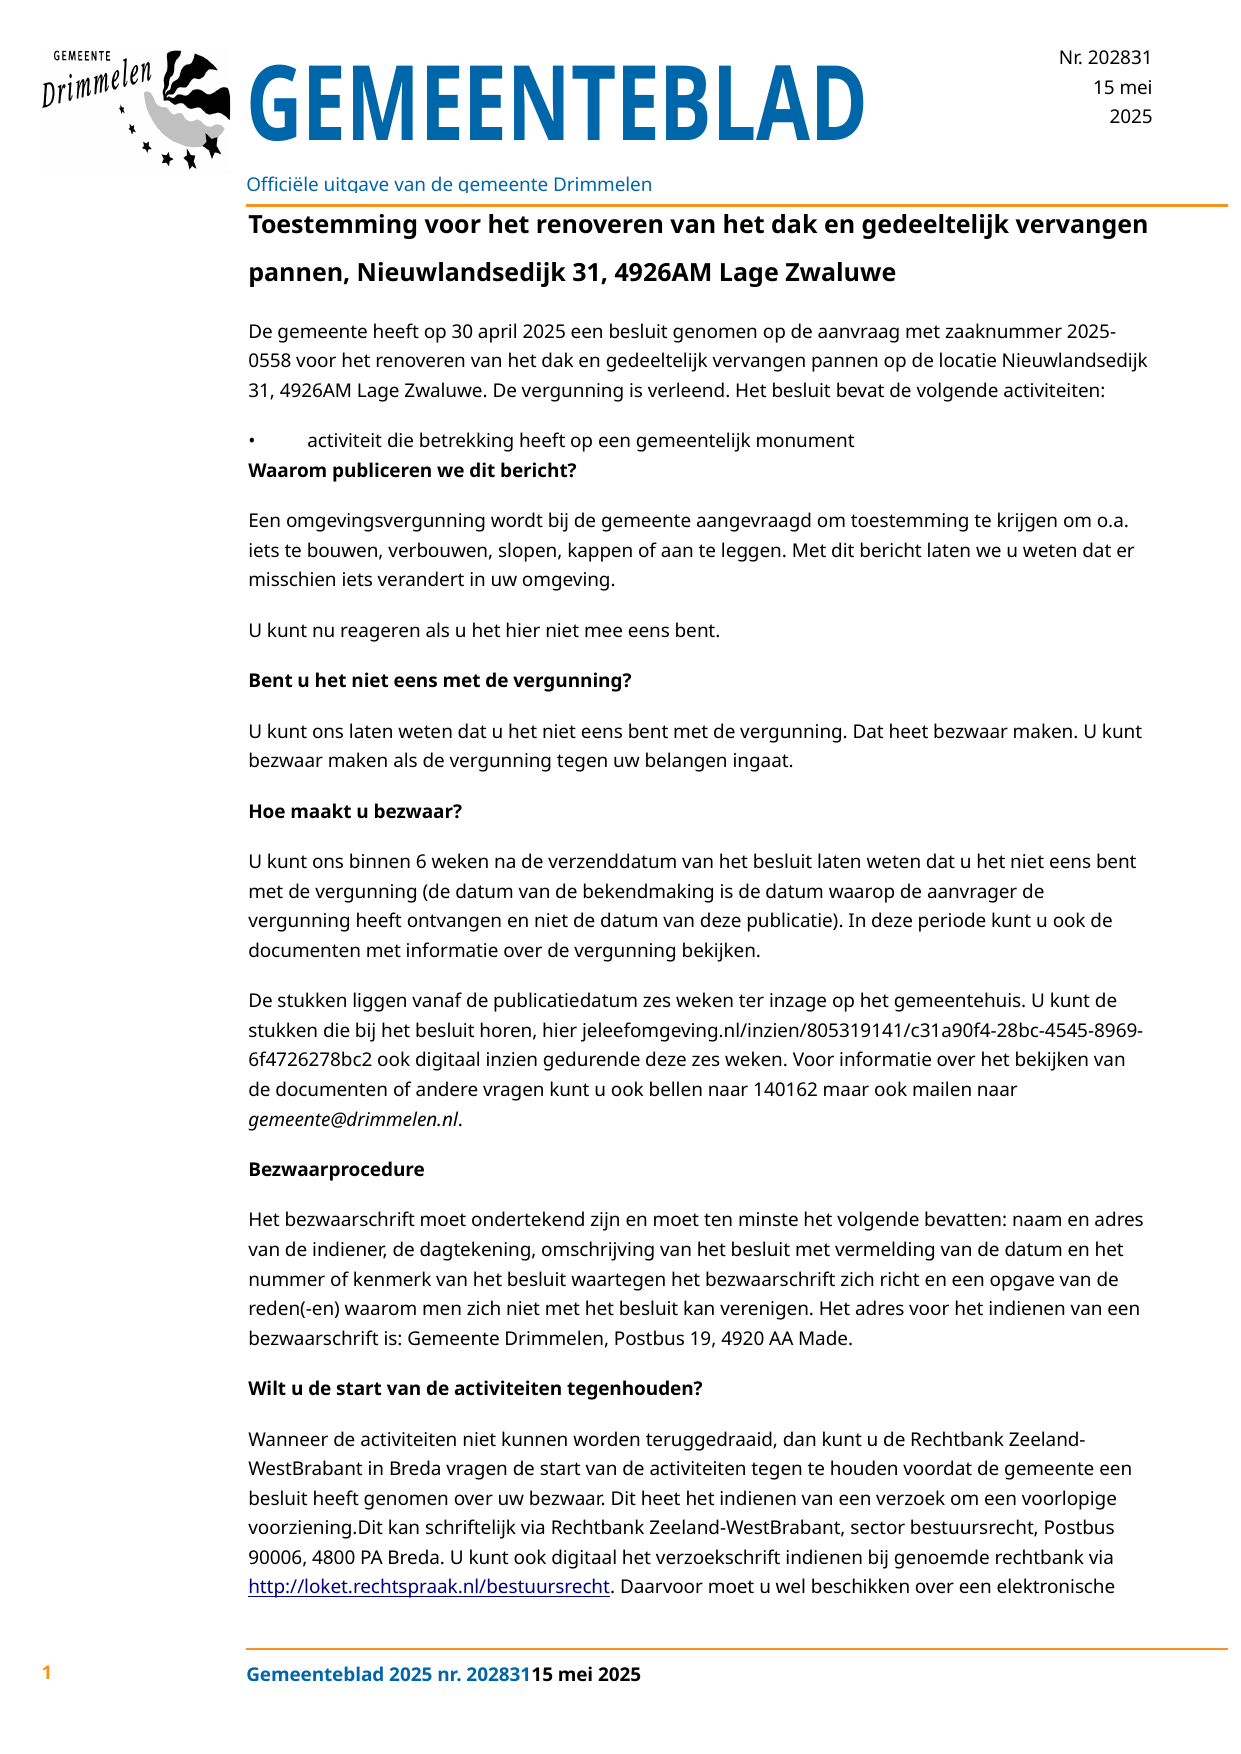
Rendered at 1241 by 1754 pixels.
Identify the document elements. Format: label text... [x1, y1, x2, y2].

text Het bezwaarschrift moet ondertekend zijn en moet ten minste het volgende bevatten: naam en adres van de indiener, de dagtekening, omschrijving van het besluit met vermelding van de datum en het nummer of kenmerk van het besluit waartegen het bezwaarschrift zich richt en een opgave van de reden(-en) waarom men zich niet met het besluit kan verenigen. Het adres voor het indienen van een bezwaarschrift is: Gemeente Drimmelen, Postbus 19, 4920 AA Made. [248, 1207, 1152, 1351]
text Wanneer de activiteiten niet kunnen worden teruggedraaid, dan kunt u de Rechtbank Zeeland-WestBrabant in Breda vragen de start van de activiteiten tegen te houden voordat de gemeente een besluit heeft genomen over uw bezwaar. Dit heet het indienen van een verzoek om een voorlopige voorziening.Dit kan schriftelijk via Rechtbank Zeeland-WestBrabant, sector bestuursrecht, Postbus 90006, 4800 PA Breda. U kunt ook digitaal het verzoekschrift indienen bij genoemde rechtbank via http://loket.rechtspraak.nl/bestuursrecht. Daarvoor moet u wel beschikken over een elektronische [248, 1426, 1152, 1599]
text Wilt u de start van de activiteiten tegenhouden? [248, 1375, 1152, 1401]
text De gemeente heeft op 30 april 2025 een besluit genomen op de aanvraag met zaaknummer 2025-0558 voor het renoveren van het dak en gedeeltelijk vervangen pannen op de locatie Nieuwlandsedijk 31, 4926AM Lage Zwaluwe. De vergunning is verleend. Het besluit bevat de volgende activiteiten: [248, 318, 1152, 403]
text Een omgevingsvergunning wordt bij de gemeente aangevraagd om toestemming te krijgen om o.a. iets te bouwen, verbouwen, slopen, kappen of aan te leggen. Met dit bericht laten we u weten dat er misschien iets verandert in uw omgeving. [248, 507, 1152, 592]
text Waarom publiceren we dit bericht? [248, 457, 1152, 483]
text U kunt ons laten weten dat u het niet eens bent met de vergunning. Dat heet bezwaar maken. U kunt bezwaar maken als de vergunning tegen uw belangen ingaat. [248, 718, 1152, 773]
text Hoe maakt u bezwaar? [248, 798, 1152, 824]
text Bent u het niet eens met de vergunning? [248, 667, 1152, 693]
text Toestemming voor het renoveren van het dak en gedeeltelijk vervangen pannen, Nieuwlandsedijk 31, 4926AM Lage Zwaluwe [248, 207, 1152, 288]
text U kunt nu reageren als u het hier niet mee eens bent. [248, 617, 1152, 643]
list activiteit die betrekking heeft op een gemeentelijk monument [248, 427, 1152, 453]
text U kunt ons binnen 6 weken na de verzenddatum van het besluit laten weten dat u het niet eens bent met de vergunning (de datum van de bekendmaking is de datum waarop de aanvrager de vergunning heeft ontvangen en niet de datum van deze publicatie). In deze periode kunt u ook de documenten met informatie over de vergunning bekijken. [248, 848, 1152, 963]
picture [41, 47, 231, 172]
text De stukken liggen vanaf de publicatiedatum zes weken ter inzage op het gemeentehuis. U kunt de stukken die bij het besluit horen, hier jeleefomgeving.nl/inzien/805319141/c31a90f4-28bc-4545-8969-6f4726278bc2 ook digitaal inzien gedurende deze zes weken. Voor informatie over het bekijken van de documenten of andere vragen kunt u ook bellen naar 140162 maar ook mailen naar gemeente@drimmelen.nl. [248, 987, 1152, 1132]
text Bezwaarprocedure [248, 1156, 1152, 1182]
